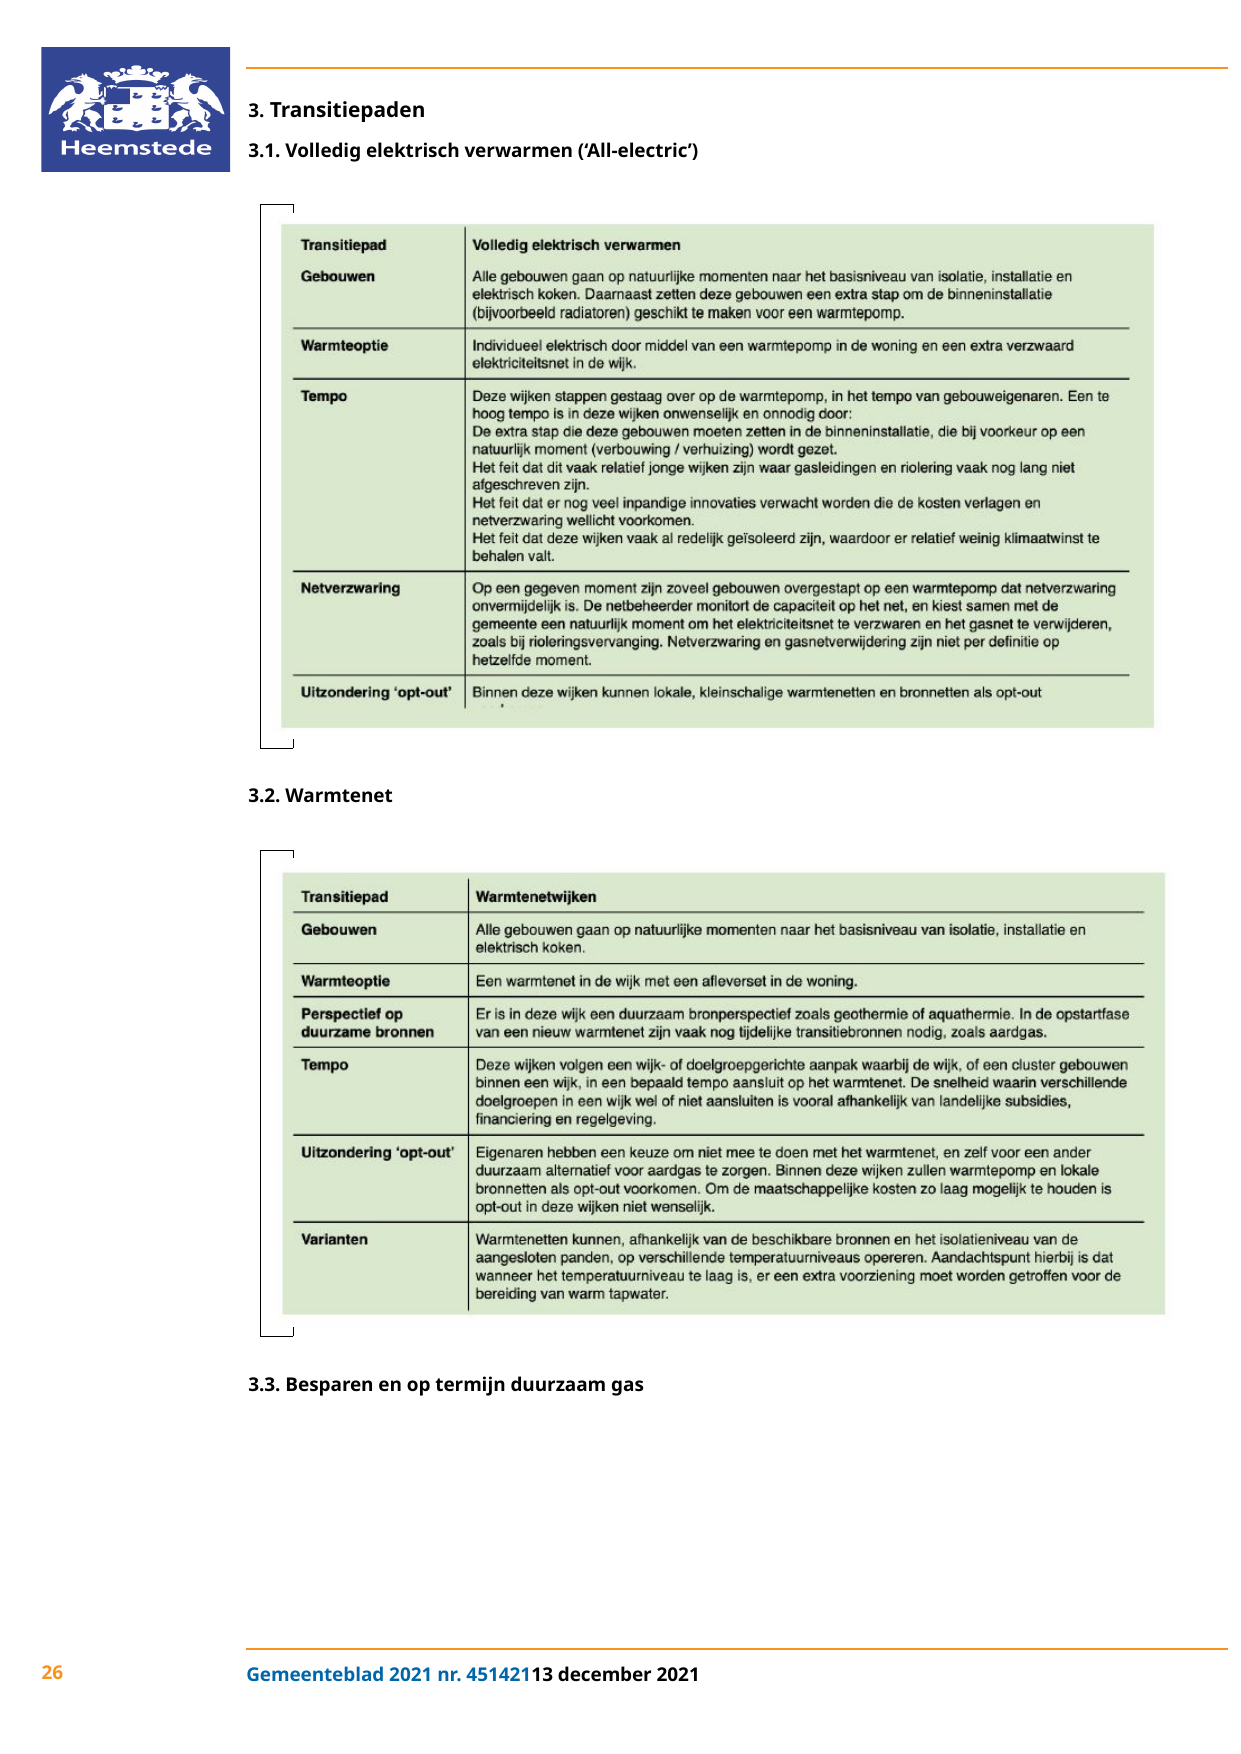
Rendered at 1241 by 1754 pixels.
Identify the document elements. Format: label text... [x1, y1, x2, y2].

picture [268, 213, 1173, 739]
text 3. Transitiepaden [248, 95, 1152, 123]
text 3.3. Besparen en op termijn duurzaam gas [248, 1371, 1152, 1396]
text 3.2. Warmtenet [248, 782, 1152, 808]
picture [268, 858, 1173, 1327]
text 3.1. Volledig elektrisch verwarmen (‘All-electric’) [248, 137, 1152, 163]
picture [41, 47, 231, 172]
